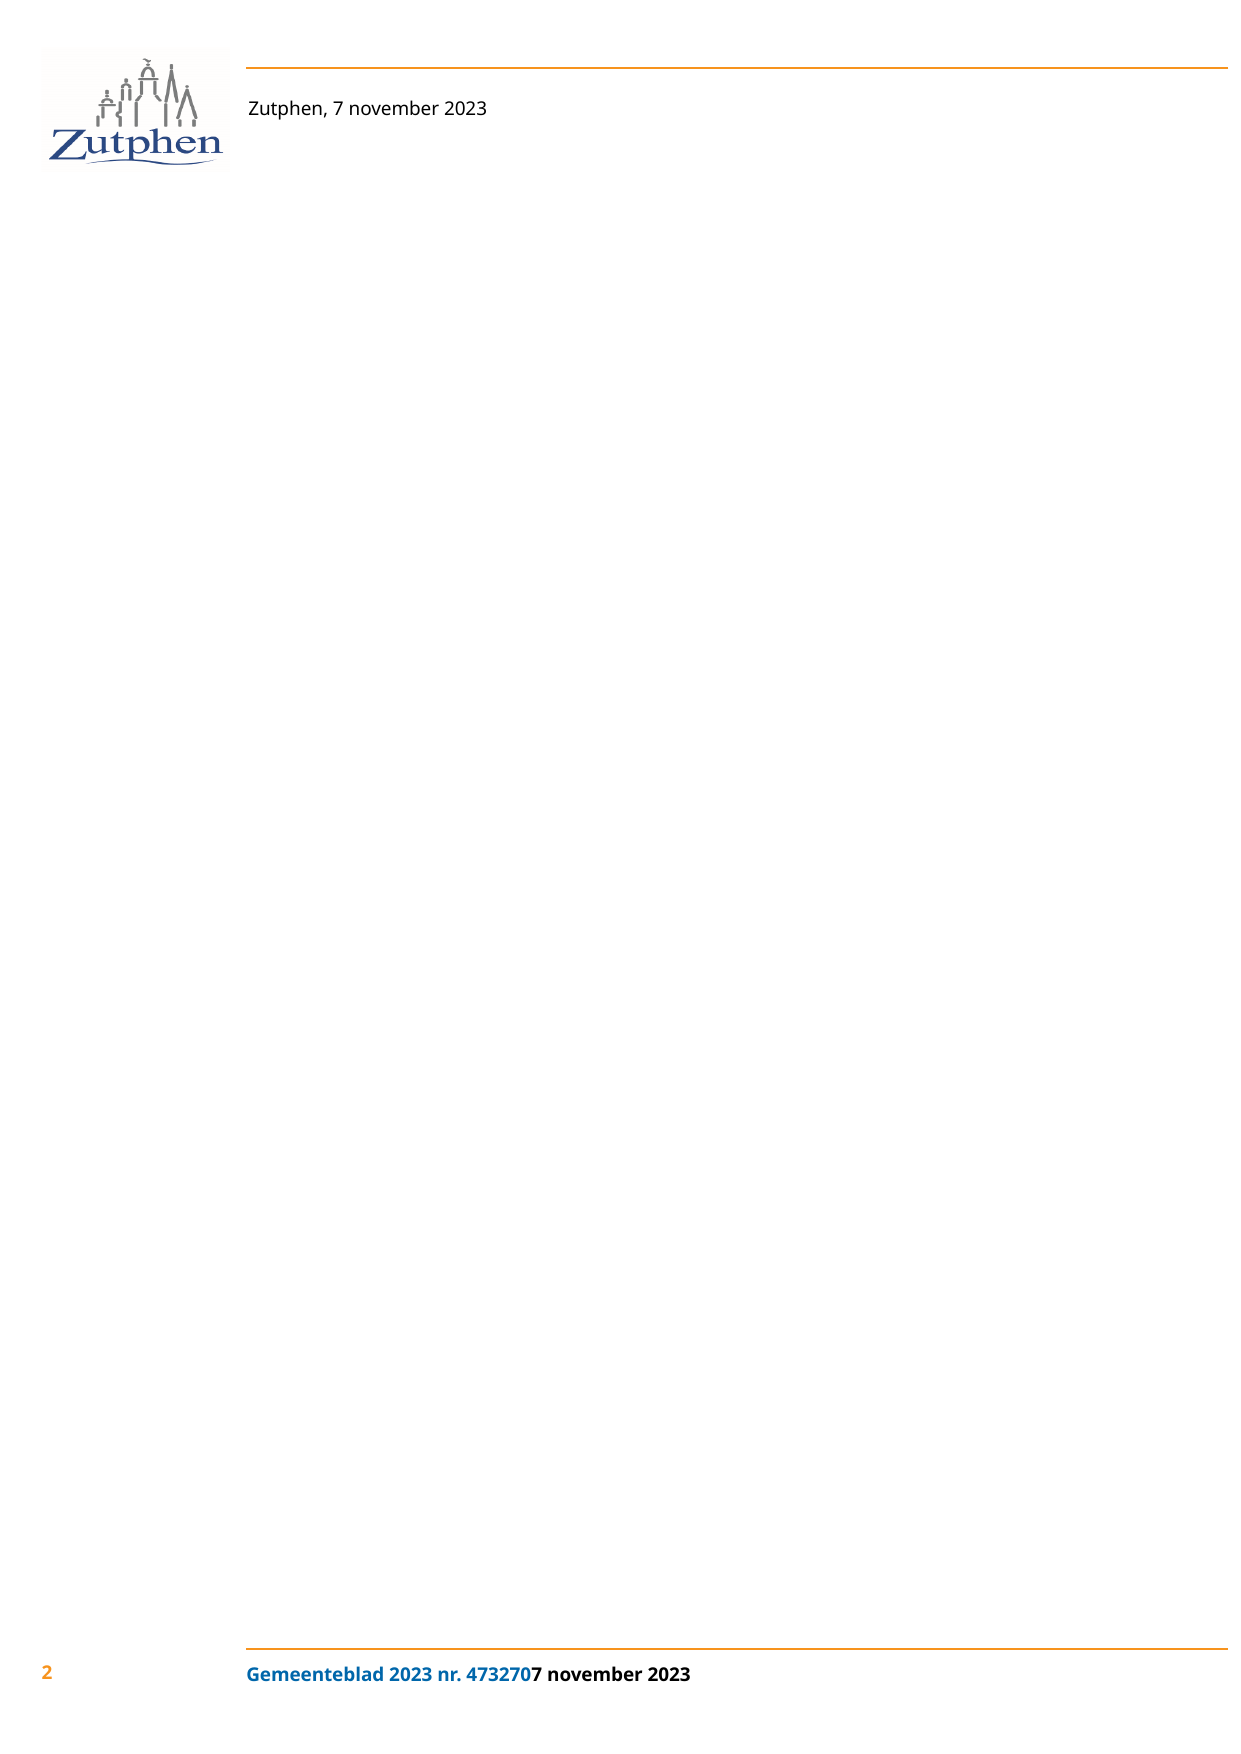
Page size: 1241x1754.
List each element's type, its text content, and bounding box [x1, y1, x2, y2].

picture [41, 47, 231, 172]
text Zutphen, 7 november 2023 [248, 95, 1152, 121]
